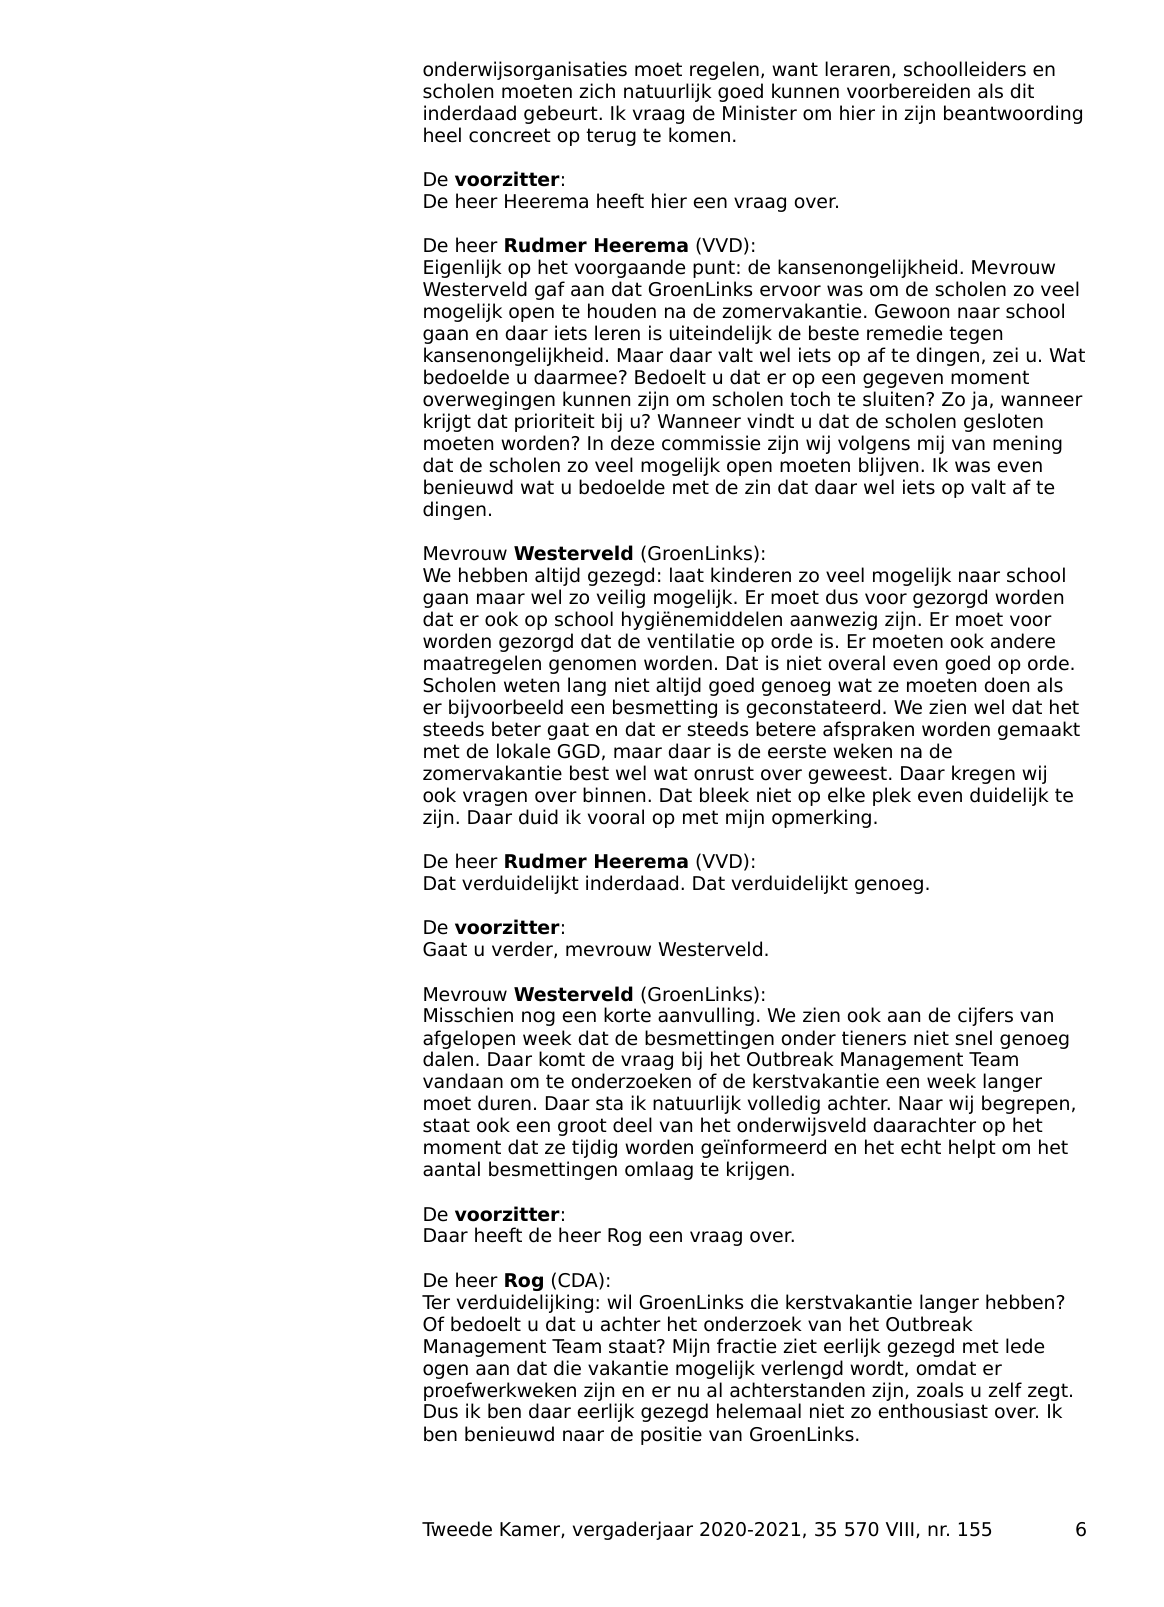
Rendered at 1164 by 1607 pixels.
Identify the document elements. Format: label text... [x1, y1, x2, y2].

text onderwijsorganisaties moet regelen, want leraren, schoolleiders en scholen moeten zich natuurlijk goed kunnen voorbereiden als dit inderdaad gebeurt. Ik vraag de Minister om hier in zijn beantwoording heel concreet op terug te komen. [422, 59, 1087, 147]
text De voorzitter: [422, 169, 1087, 191]
text De heer Rudmer Heerema (VVD): [422, 235, 1087, 257]
text Mevrouw Westerveld (GroenLinks): [422, 983, 1087, 1005]
text Dat verduidelijkt inderdaad. Dat verduidelijkt genoeg. [422, 873, 1087, 895]
text Ter verduidelijking: wil GroenLinks die kerstvakantie langer hebben? Of bedoelt u dat u achter het onderzoek van het Outbreak Management Team staat? Mijn fractie ziet eerlijk gezegd met lede ogen aan dat die vakantie mogelijk verlengd wordt, omdat er proefwerkweken zijn en er nu al achterstanden zijn, zoals u zelf zegt. Dus ik ben daar eerlijk gezegd helemaal niet zo enthousiast over. Ik ben benieuwd naar de positie van GroenLinks. [422, 1292, 1087, 1445]
text De heer Rog (CDA): [422, 1269, 1087, 1292]
text We hebben altijd gezegd: laat kinderen zo veel mogelijk naar school gaan maar wel zo veilig mogelijk. Er moet dus voor gezorgd worden dat er ook op school hygiënemiddelen aanwezig zijn. Er moet voor worden gezorgd dat de ventilatie op orde is. Er moeten ook andere maatregelen genomen worden. Dat is niet overal even goed op orde. Scholen weten lang niet altijd goed genoeg wat ze moeten doen als er bijvoorbeeld een besmetting is geconstateerd. We zien wel dat het steeds beter gaat en dat er steeds betere afspraken worden gemaakt met de lokale GGD, maar daar is de eerste weken na de zomervakantie best wel wat onrust over geweest. Daar kregen wij ook vragen over binnen. Dat bleek niet op elke plek even duidelijk te zijn. Daar duid ik vooral op met mijn opmerking. [422, 565, 1087, 829]
text Mevrouw Westerveld (GroenLinks): [422, 543, 1087, 565]
text Misschien nog een korte aanvulling. We zien ook aan de cijfers van afgelopen week dat de besmettingen onder tieners niet snel genoeg dalen. Daar komt de vraag bij het Outbreak Management Team vandaan om te onderzoeken of de kerstvakantie een week langer moet duren. Daar sta ik natuurlijk volledig achter. Naar wij begrepen, staat ook een groot deel van het onderwijsveld daarachter op het moment dat ze tijdig worden geïnformeerd en het echt helpt om het aantal besmettingen omlaag te krijgen. [422, 1005, 1087, 1181]
text De voorzitter: [422, 917, 1087, 939]
text De heer Rudmer Heerema (VVD): [422, 851, 1087, 873]
text Daar heeft de heer Rog een vraag over. [422, 1225, 1087, 1247]
text Gaat u verder, mevrouw Westerveld. [422, 939, 1087, 961]
text De heer Heerema heeft hier een vraag over. [422, 191, 1087, 213]
text De voorzitter: [422, 1203, 1087, 1225]
text Eigenlijk op het voorgaande punt: de kansenongelijkheid. Mevrouw Westerveld gaf aan dat GroenLinks ervoor was om de scholen zo veel mogelijk open te houden na de zomervakantie. Gewoon naar school gaan en daar iets leren is uiteindelijk de beste remedie tegen kansenongelijkheid. Maar daar valt wel iets op af te dingen, zei u. Wat bedoelde u daarmee? Bedoelt u dat er op een gegeven moment overwegingen kunnen zijn om scholen toch te sluiten? Zo ja, wanneer krijgt dat prioriteit bij u? Wanneer vindt u dat de scholen gesloten moeten worden? In deze commissie zijn wij volgens mij van mening dat de scholen zo veel mogelijk open moeten blijven. Ik was even benieuwd wat u bedoelde met de zin dat daar wel iets op valt af te dingen. [422, 257, 1087, 521]
